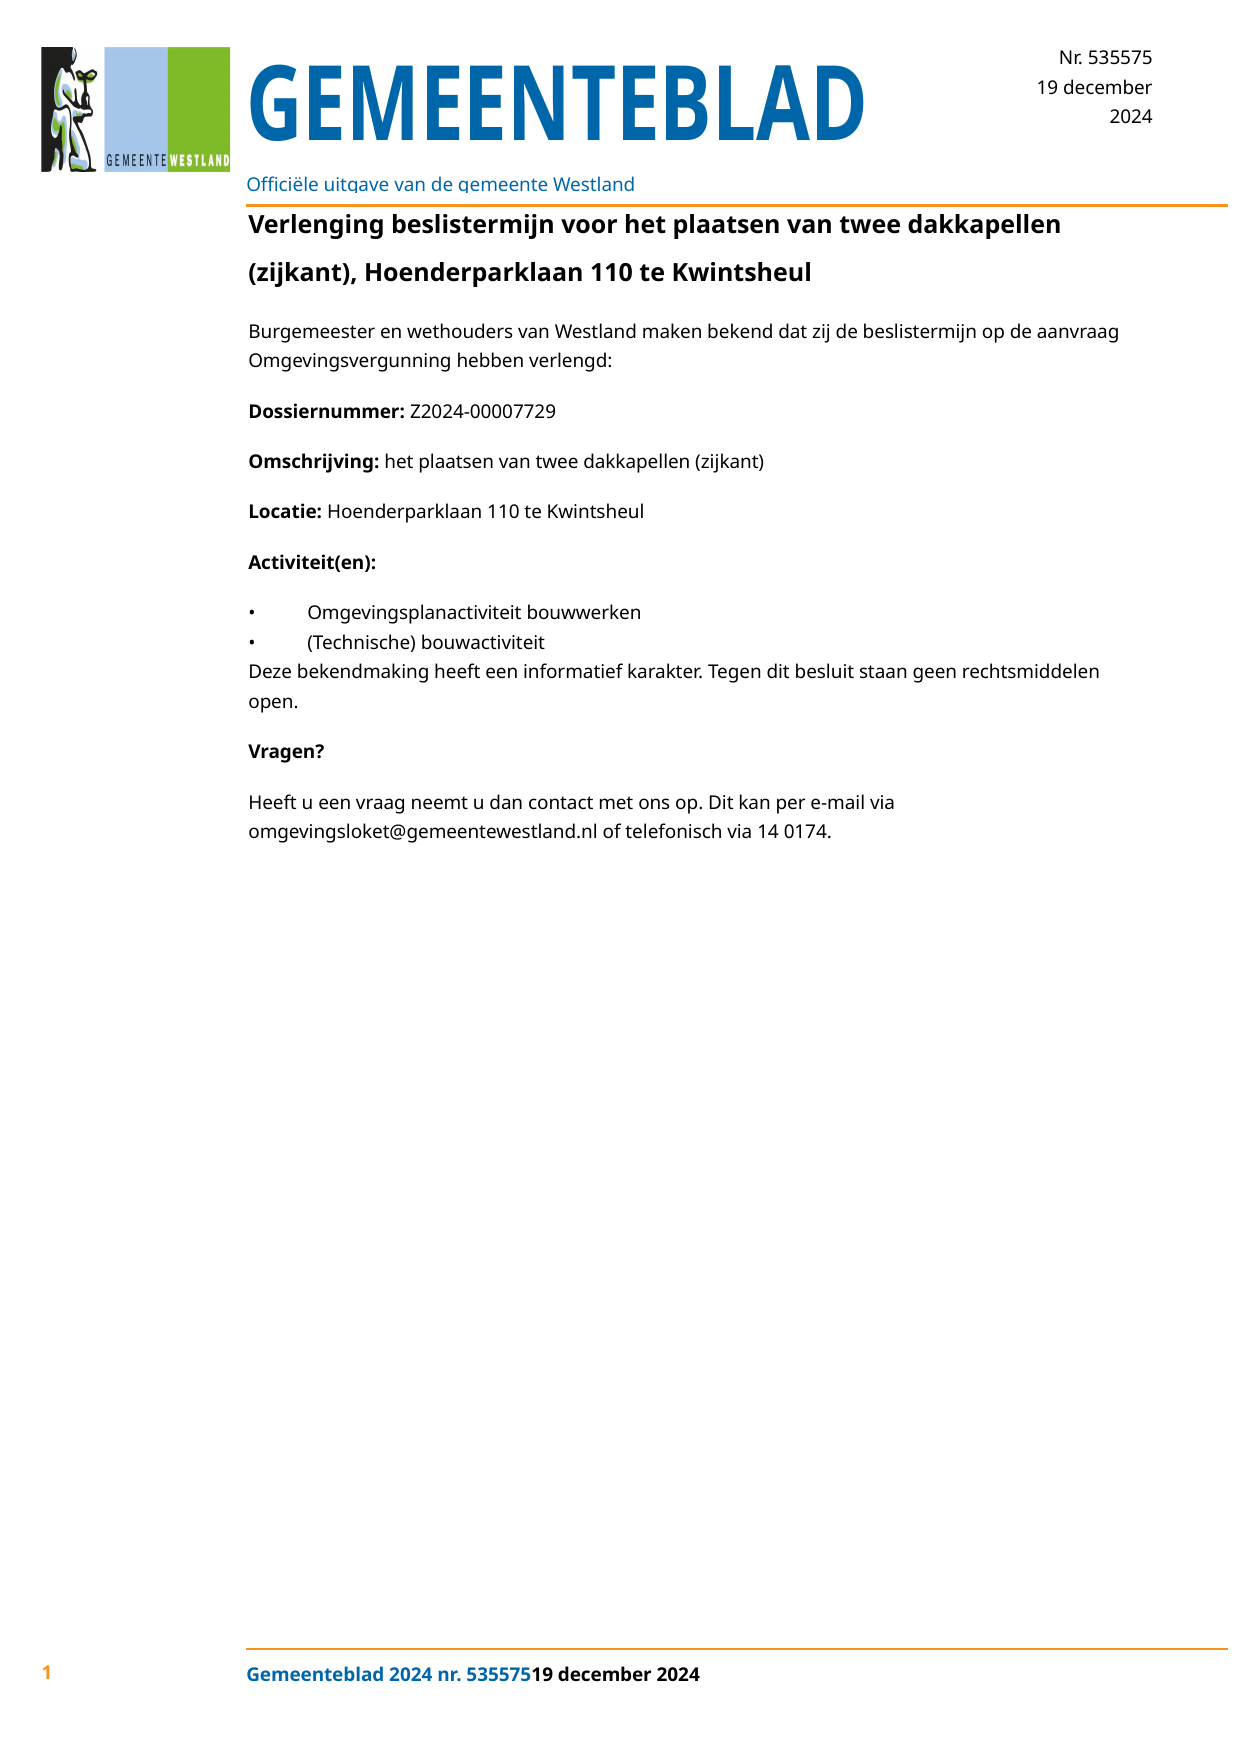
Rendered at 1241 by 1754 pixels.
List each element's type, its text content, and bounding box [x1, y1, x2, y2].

list (Technische) bouwactiviteit [248, 629, 1152, 655]
list Omgevingsplanactiviteit bouwwerken [248, 599, 1152, 625]
text Locatie: Hoenderparklaan 110 te Kwintsheul [248, 499, 1152, 524]
text Heeft u een vraag neemt u dan contact met ons op. Dit kan per e-mail via omgevingsloket@gemeentewestland.nl of telefonisch via 14 0174. [248, 789, 1152, 844]
text Deze bekendmaking heeft een informatief karakter. Tegen dit besluit staan geen rechtsmiddelen open. [248, 659, 1152, 714]
text Vragen? [248, 739, 1152, 764]
text Dossiernummer: Z2024-00007729 [248, 398, 1152, 424]
text Verlenging beslistermijn voor het plaatsen van twee dakkapellen (zijkant), Hoenderparklaan 110 te Kwintsheul [248, 207, 1152, 288]
text Omschrijving: het plaatsen van twee dakkapellen (zijkant) [248, 448, 1152, 474]
picture [41, 47, 231, 172]
text Burgemeester en wethouders van Westland maken bekend dat zij de beslistermijn op de aanvraag Omgevingsvergunning hebben verlengd: [248, 318, 1152, 373]
text Activiteit(en): [248, 549, 1152, 575]
